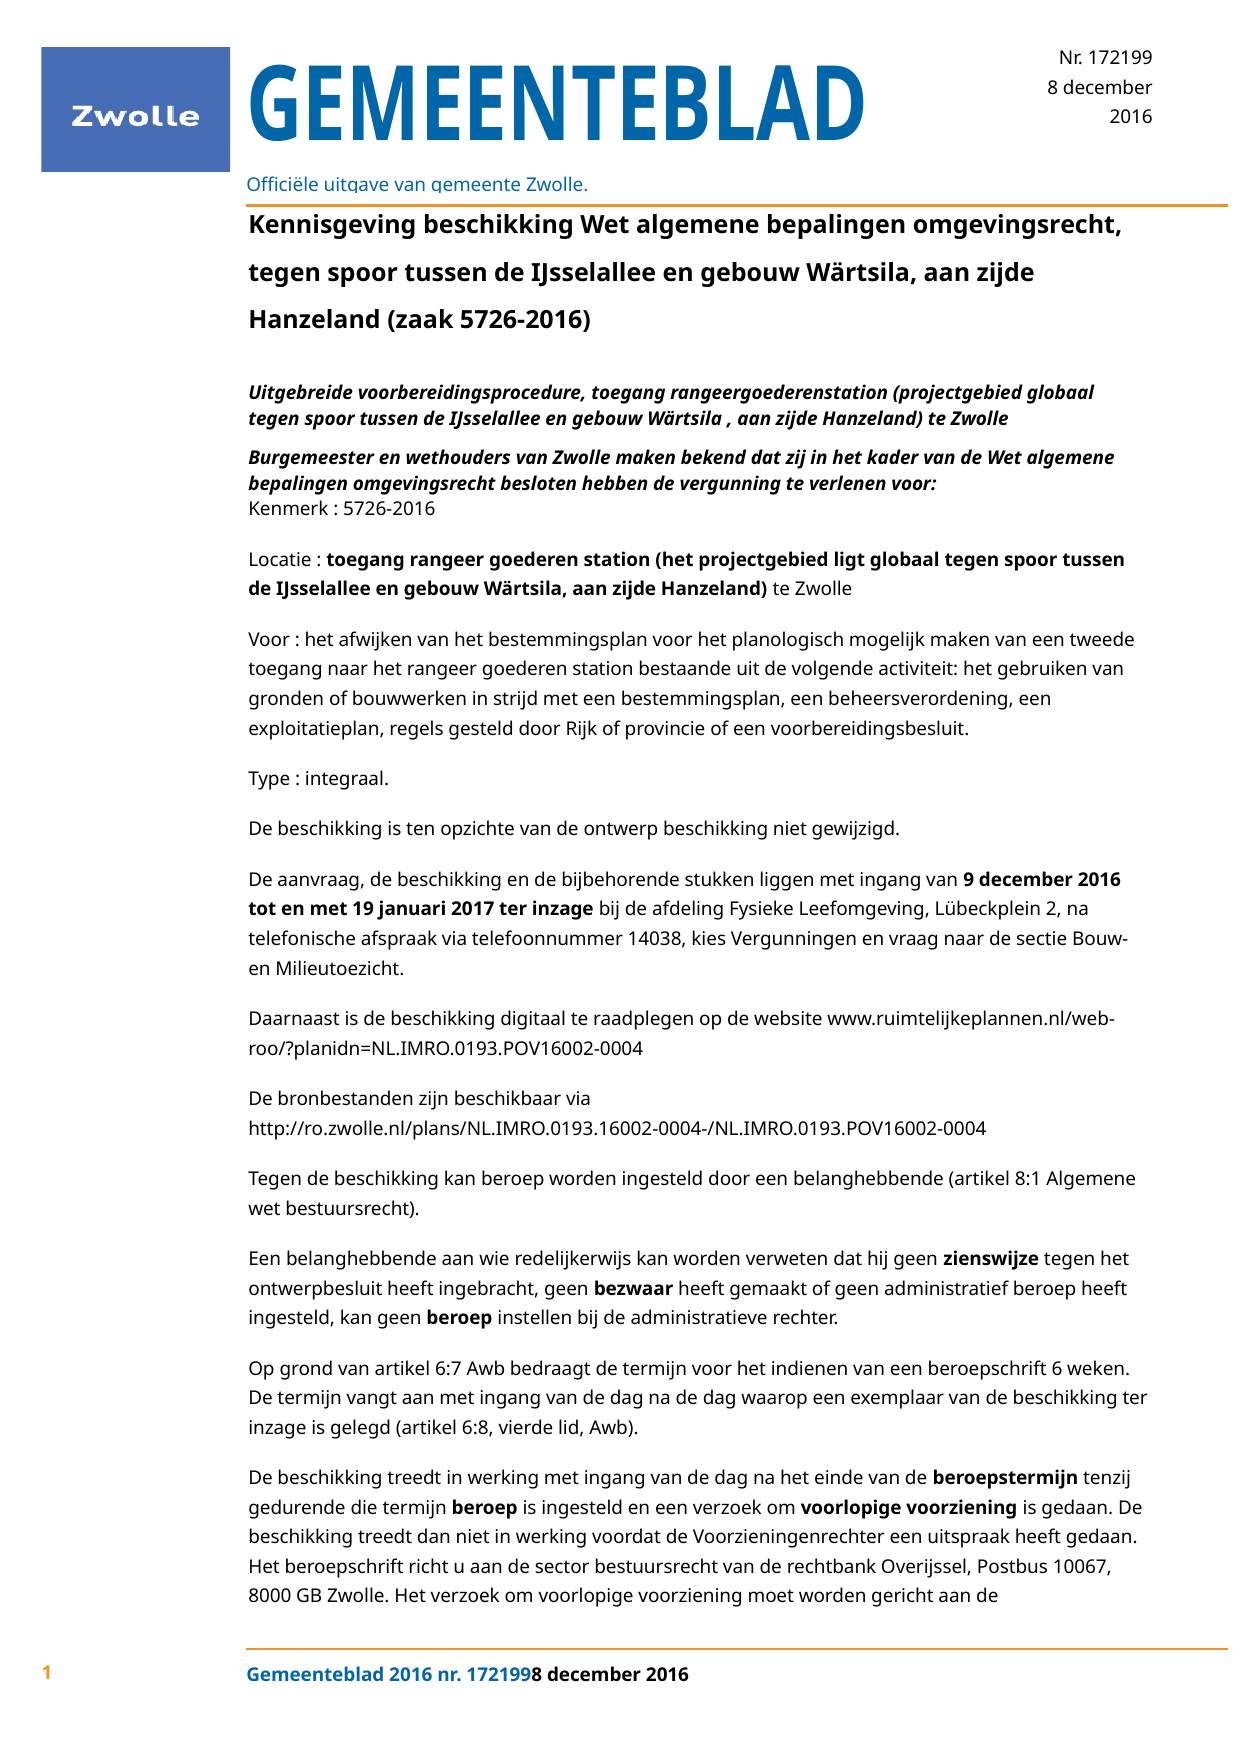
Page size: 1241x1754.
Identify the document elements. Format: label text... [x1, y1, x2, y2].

text Kenmerk : 5726-2016 [248, 496, 1152, 521]
text De bronbestanden zijn beschikbaar via http://ro.zwolle.nl/plans/NL.IMRO.0193.16002-0004-/NL.IMRO.0193.POV16002-0004 [248, 1085, 1152, 1140]
text Een belanghebbende aan wie redelijkerwijs kan worden verweten dat hij geen zienswijze tegen het ontwerpbesluit heeft ingebracht, geen bezwaar heeft gemaakt of geen administratief beroep heeft ingesteld, kan geen beroep instellen bij de administratieve rechter. [248, 1245, 1152, 1330]
text De beschikking is ten opzichte van de ontwerp beschikking niet gewijzigd. [248, 816, 1152, 841]
text Kennisgeving beschikking Wet algemene bepalingen omgevingsrecht, tegen spoor tussen de IJsselallee en gebouw Wärtsila, aan zijde Hanzeland (zaak 5726-2016) [248, 207, 1152, 336]
text Type : integraal. [248, 765, 1152, 791]
text De beschikking treedt in werking met ingang van de dag na het einde van de beroepstermijn tenzij gedurende die termijn beroep is ingesteld en een verzoek om voorlopige voorziening is gedaan. De beschikking treedt dan niet in werking voordat de Voorzieningenrechter een uitspraak heeft gedaan. Het beroepschrift richt u aan de sector bestuursrecht van de rechtbank Overijssel, Postbus 10067, 8000 GB Zwolle. Het verzoek om voorlopige voorziening moet worden gericht aan de [248, 1464, 1152, 1608]
text Locatie : toegang rangeer goederen station (het projectgebied ligt globaal tegen spoor tussen de IJsselallee en gebouw Wärtsila, aan zijde Hanzeland) te Zwolle [248, 546, 1152, 601]
text Voor : het afwijken van het bestemmingsplan voor het planologisch mogelijk maken van een tweede toegang naar het rangeer goederen station bestaande uit de volgende activiteit: het gebruiken van gronden of bouwwerken in strijd met een bestemmingsplan, een beheersverordening, een exploitatieplan, regels gesteld door Rijk of provincie of een voorbereidingsbesluit. [248, 626, 1152, 740]
text Daarnaast is de beschikking digitaal te raadplegen op de website www.ruimtelijkeplannen.nl/web-roo/?planidn=NL.IMRO.0193.POV16002-0004 [248, 1005, 1152, 1060]
text De aanvraag, de beschikking en de bijbehorende stukken liggen met ingang van 9 december 2016 tot en met 19 januari 2017 ter inzage bij de afdeling Fysieke Leefomgeving, Lübeckplein 2, na telefonische afspraak via telefoonnummer 14038, kies Vergunningen en vraag naar de sectie Bouw- en Milieutoezicht. [248, 866, 1152, 980]
text Tegen de beschikking kan beroep worden ingesteld door een belanghebbende (artikel 8:1 Algemene wet bestuursrecht). [248, 1165, 1152, 1220]
picture [41, 47, 231, 172]
text Op grond van artikel 6:7 Awb bedraagt de termijn voor het indienen van een beroepschrift 6 weken. De termijn vangt aan met ingang van de dag na de dag waarop een exemplaar van de beschikking ter inzage is gelegd (artikel 6:8, vierde lid, Awb). [248, 1355, 1152, 1439]
text Burgemeester en wethouders van Zwolle maken bekend dat zij in het kader van de Wet algemene bepalingen omgevingsrecht besloten hebben de vergunning te verlenen voor: [248, 444, 1152, 496]
text Uitgebreide voorbereidingsprocedure, toegang rangeergoederenstation (projectgebied globaal tegen spoor tussen de IJsselallee en gebouw Wärtsila , aan zijde Hanzeland) te Zwolle [248, 379, 1152, 431]
